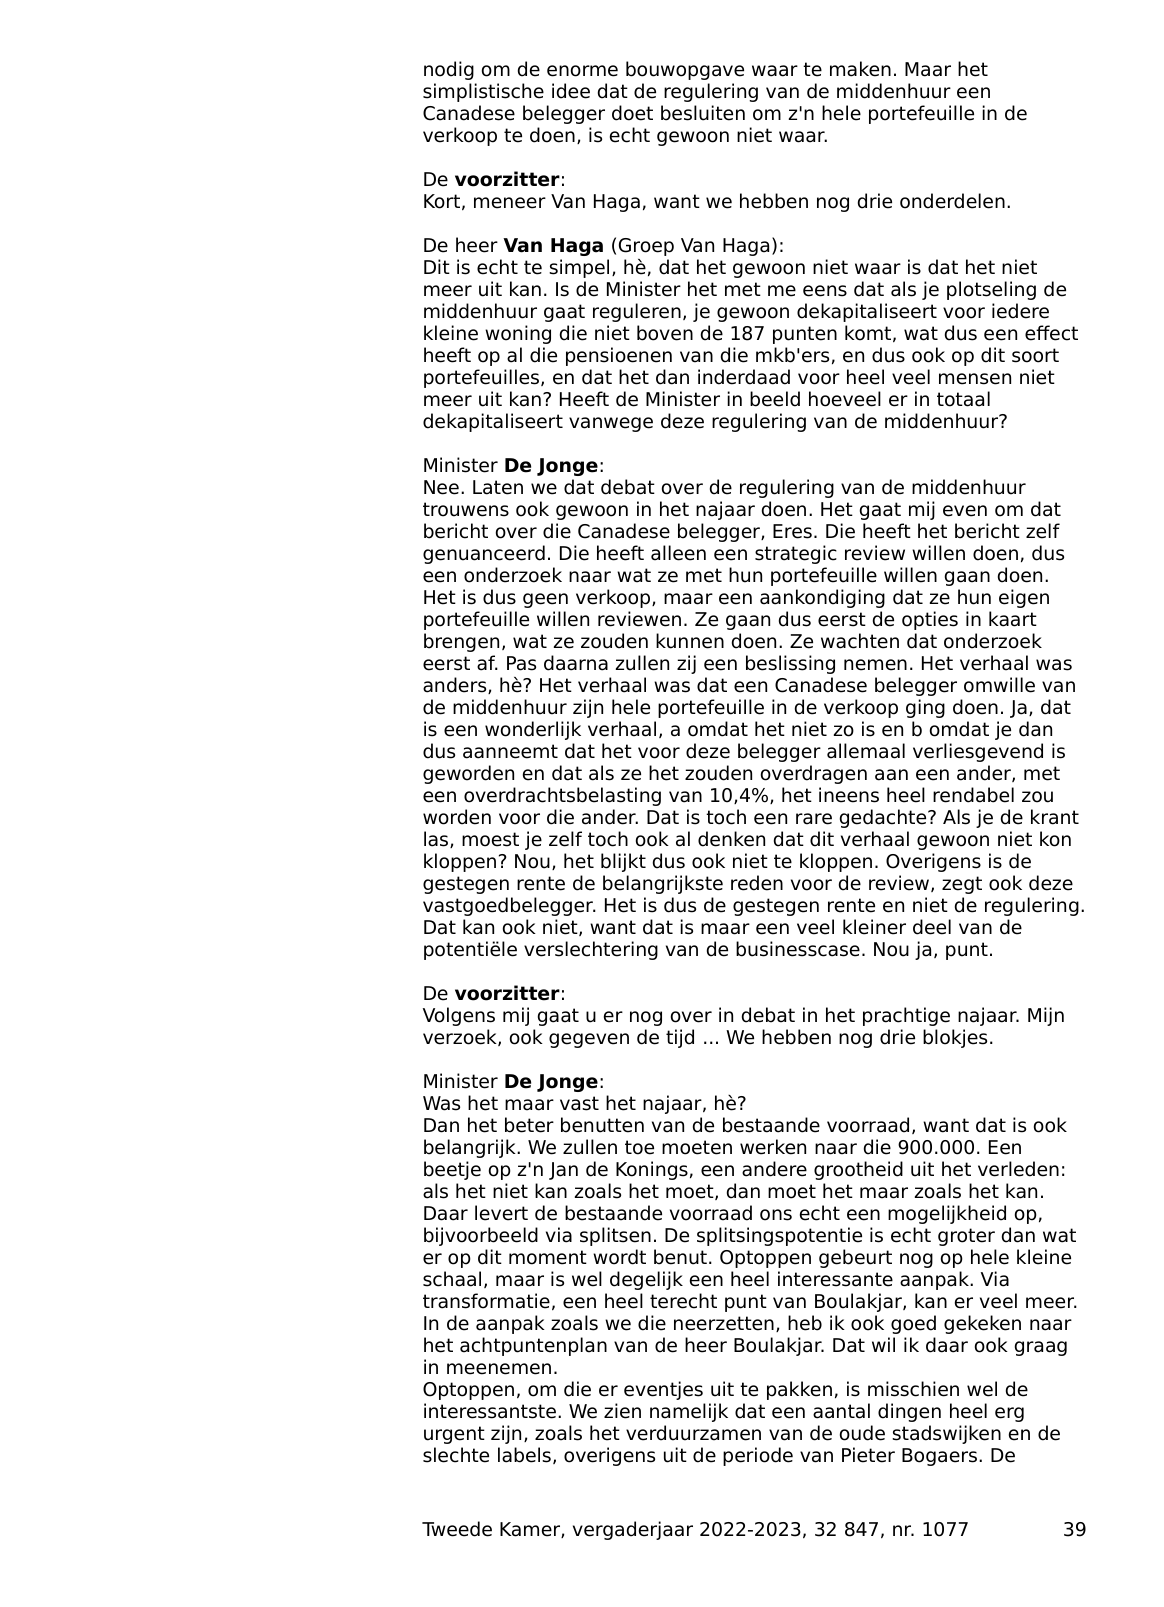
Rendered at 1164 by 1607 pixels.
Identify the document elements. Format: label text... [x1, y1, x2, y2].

text Minister De Jonge: [422, 455, 1087, 477]
text De heer Van Haga (Groep Van Haga): [422, 235, 1087, 257]
text Nee. Laten we dat debat over de regulering van de middenhuur trouwens ook gewoon in het najaar doen. Het gaat mij even om dat bericht over die Canadese belegger, Eres. Die heeft het bericht zelf genuanceerd. Die heeft alleen een strategic review willen doen, dus een onderzoek naar wat ze met hun portefeuille willen gaan doen. Het is dus geen verkoop, maar een aankondiging dat ze hun eigen portefeuille willen reviewen. Ze gaan dus eerst de opties in kaart brengen, wat ze zouden kunnen doen. Ze wachten dat onderzoek eerst af. Pas daarna zullen zij een beslissing nemen. Het verhaal was anders, hè? Het verhaal was dat een Canadese belegger omwille van de middenhuur zijn hele portefeuille in de verkoop ging doen. Ja, dat is een wonderlijk verhaal, a omdat het niet zo is en b omdat je dan dus aanneemt dat het voor deze belegger allemaal verliesgevend is geworden en dat als ze het zouden overdragen aan een ander, met een overdrachtsbelasting van 10,4%, het ineens heel rendabel zou worden voor die ander. Dat is toch een rare gedachte? Als je de krant las, moest je zelf toch ook al denken dat dit verhaal gewoon niet kon kloppen? Nou, het blijkt dus ook niet te kloppen. Overigens is de gestegen rente de belangrijkste reden voor de review, zegt ook deze vastgoedbelegger. Het is dus de gestegen rente en niet de regulering. Dat kan ook niet, want dat is maar een veel kleiner deel van de potentiële verslechtering van de businesscase. Nou ja, punt. [422, 477, 1087, 961]
text Volgens mij gaat u er nog over in debat in het prachtige najaar. Mijn verzoek, ook gegeven de tijd ... We hebben nog drie blokjes. [422, 1005, 1087, 1049]
text De voorzitter: [422, 983, 1087, 1005]
text Dan het beter benutten van de bestaande voorraad, want dat is ook belangrijk. We zullen toe moeten werken naar die 900.000. Een beetje op z'n Jan de Konings, een andere grootheid uit het verleden: als het niet kan zoals het moet, dan moet het maar zoals het kan. Daar levert de bestaande voorraad ons echt een mogelijkheid op, bijvoorbeeld via splitsen. De splitsingspotentie is echt groter dan wat er op dit moment wordt benut. Optoppen gebeurt nog op hele kleine schaal, maar is wel degelijk een heel interessante aanpak. Via transformatie, een heel terecht punt van Boulakjar, kan er veel meer. In de aanpak zoals we die neerzetten, heb ik ook goed gekeken naar het achtpuntenplan van de heer Boulakjar. Dat wil ik daar ook graag in meenemen. [422, 1115, 1087, 1379]
text Optoppen, om die er eventjes uit te pakken, is misschien wel de interessantste. We zien namelijk dat een aantal dingen heel erg urgent zijn, zoals het verduurzamen van de oude stadswijken en de slechte labels, overigens uit de periode van Pieter Bogaers. De [422, 1379, 1087, 1467]
text Was het maar vast het najaar, hè? [422, 1093, 1087, 1115]
text De voorzitter: [422, 169, 1087, 191]
text Minister De Jonge: [422, 1071, 1087, 1093]
text Dit is echt te simpel, hè, dat het gewoon niet waar is dat het niet meer uit kan. Is de Minister het met me eens dat als je plotseling de middenhuur gaat reguleren, je gewoon dekapitaliseert voor iedere kleine woning die niet boven de 187 punten komt, wat dus een effect heeft op al die pensioenen van die mkb'ers, en dus ook op dit soort portefeuilles, en dat het dan inderdaad voor heel veel mensen niet meer uit kan? Heeft de Minister in beeld hoeveel er in totaal dekapitaliseert vanwege deze regulering van de middenhuur? [422, 257, 1087, 433]
text Kort, meneer Van Haga, want we hebben nog drie onderdelen. [422, 191, 1087, 213]
text nodig om de enorme bouwopgave waar te maken. Maar het simplistische idee dat de regulering van de middenhuur een Canadese belegger doet besluiten om z'n hele portefeuille in de verkoop te doen, is echt gewoon niet waar. [422, 59, 1087, 147]
